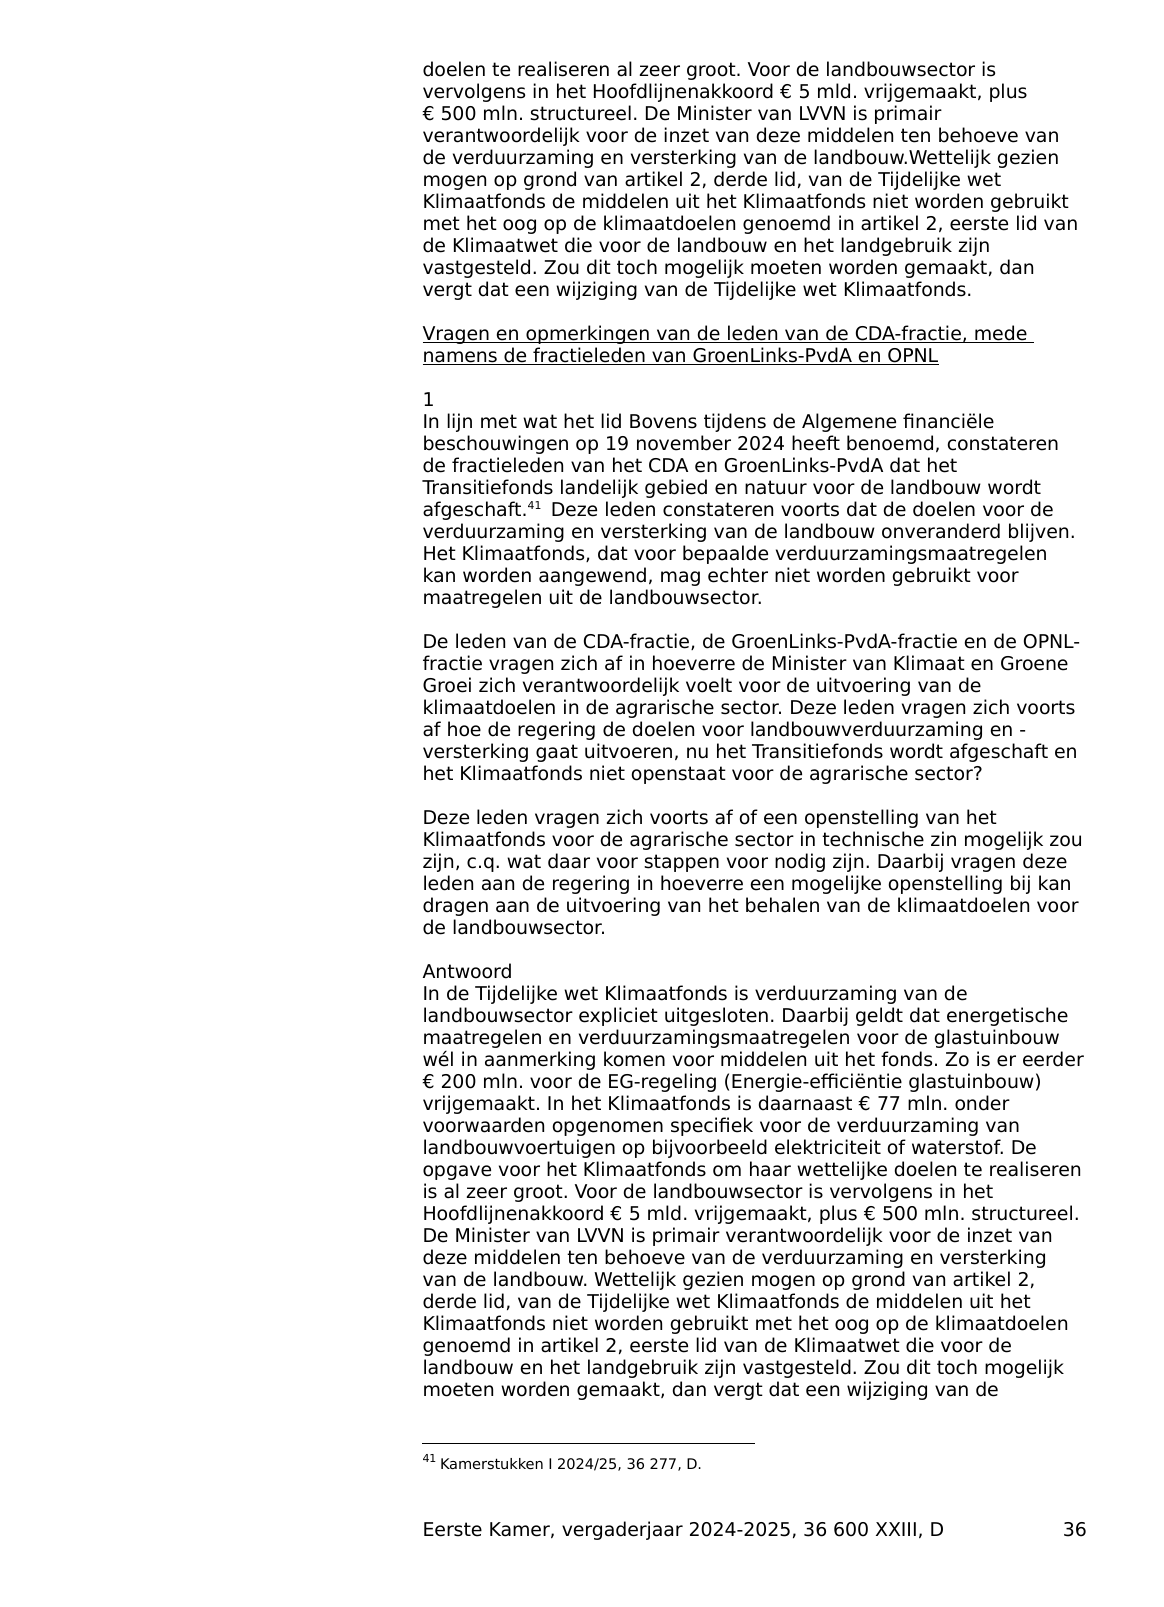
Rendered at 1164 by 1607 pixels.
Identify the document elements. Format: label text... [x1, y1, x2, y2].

subtitle Vragen en opmerkingen van de leden van de CDA-fractie, mede namens de fractieleden van GroenLinks-PvdA en OPNL [422, 323, 1087, 367]
text Antwoord [422, 961, 1087, 983]
text In de Tijdelijke wet Klimaatfonds is verduurzaming van de landbouwsector expliciet uitgesloten. Daarbij geldt dat energetische maatregelen en verduurzamingsmaatregelen voor de glastuinbouw wél in aanmerking komen voor middelen uit het fonds. Zo is er eerder € 200 mln. voor de EG-regeling (Energie-efficiëntie glastuinbouw) vrijgemaakt. In het Klimaatfonds is daarnaast € 77 mln. onder voorwaarden opgenomen specifiek voor de verduurzaming van landbouwvoertuigen op bijvoorbeeld elektriciteit of waterstof. De opgave voor het Klimaatfonds om haar wettelijke doelen te realiseren is al zeer groot. Voor de landbouwsector is vervolgens in het Hoofdlijnenakkoord € 5 mld. vrijgemaakt, plus € 500 mln. structureel. De Minister van LVVN is primair verantwoordelijk voor de inzet van deze middelen ten behoeve van de verduurzaming en versterking van de landbouw. Wettelijk gezien mogen op grond van artikel 2, derde lid, van de Tijdelijke wet Klimaatfonds de middelen uit het Klimaatfonds niet worden gebruikt met het oog op de klimaatdoelen genoemd in artikel 2, eerste lid van de Klimaatwet die voor de landbouw en het landgebruik zijn vastgesteld. Zou dit toch mogelijk moeten worden gemaakt, dan vergt dat een wijziging van de [422, 983, 1087, 1401]
text 1 [422, 389, 1087, 411]
text Kamerstukken I 2024/25, 36 277, D. [422, 1452, 1087, 1474]
text De leden van de CDA-fractie, de GroenLinks-PvdA-fractie en de OPNL-fractie vragen zich af in hoeverre de Minister van Klimaat en Groene Groei zich verantwoordelijk voelt voor de uitvoering van de klimaatdoelen in de agrarische sector. Deze leden vragen zich voorts af hoe de regering de doelen voor landbouwverduurzaming en -versterking gaat uitvoeren, nu het Transitiefonds wordt afgeschaft en het Klimaatfonds niet openstaat voor de agrarische sector? [422, 631, 1087, 785]
text In lijn met wat het lid Bovens tijdens de Algemene financiële beschouwingen op 19 november 2024 heeft benoemd, constateren de fractieleden van het CDA en GroenLinks-PvdA dat het Transitiefonds landelijk gebied en natuur voor de landbouw wordt afgeschaft. Deze leden constateren voorts dat de doelen voor de verduurzaming en versterking van de landbouw onveranderd blijven. Het Klimaatfonds, dat voor bepaalde verduurzamingsmaatregelen kan worden aangewend, mag echter niet worden gebruikt voor maatregelen uit de landbouwsector. [422, 411, 1087, 609]
text Deze leden vragen zich voorts af of een openstelling van het Klimaatfonds voor de agrarische sector in technische zin mogelijk zou zijn, c.q. wat daar voor stappen voor nodig zijn. Daarbij vragen deze leden aan de regering in hoeverre een mogelijke openstelling bij kan dragen aan de uitvoering van het behalen van de klimaatdoelen voor de landbouwsector. [422, 807, 1087, 939]
text doelen te realiseren al zeer groot. Voor de landbouwsector is vervolgens in het Hoofdlijnenakkoord € 5 mld. vrijgemaakt, plus € 500 mln. structureel. De Minister van LVVN is primair verantwoordelijk voor de inzet van deze middelen ten behoeve van de verduurzaming en versterking van de landbouw.Wettelijk gezien mogen op grond van artikel 2, derde lid, van de Tijdelijke wet Klimaatfonds de middelen uit het Klimaatfonds niet worden gebruikt met het oog op de klimaatdoelen genoemd in artikel 2, eerste lid van de Klimaatwet die voor de landbouw en het landgebruik zijn vastgesteld. Zou dit toch mogelijk moeten worden gemaakt, dan vergt dat een wijziging van de Tijdelijke wet Klimaatfonds. [422, 59, 1087, 301]
